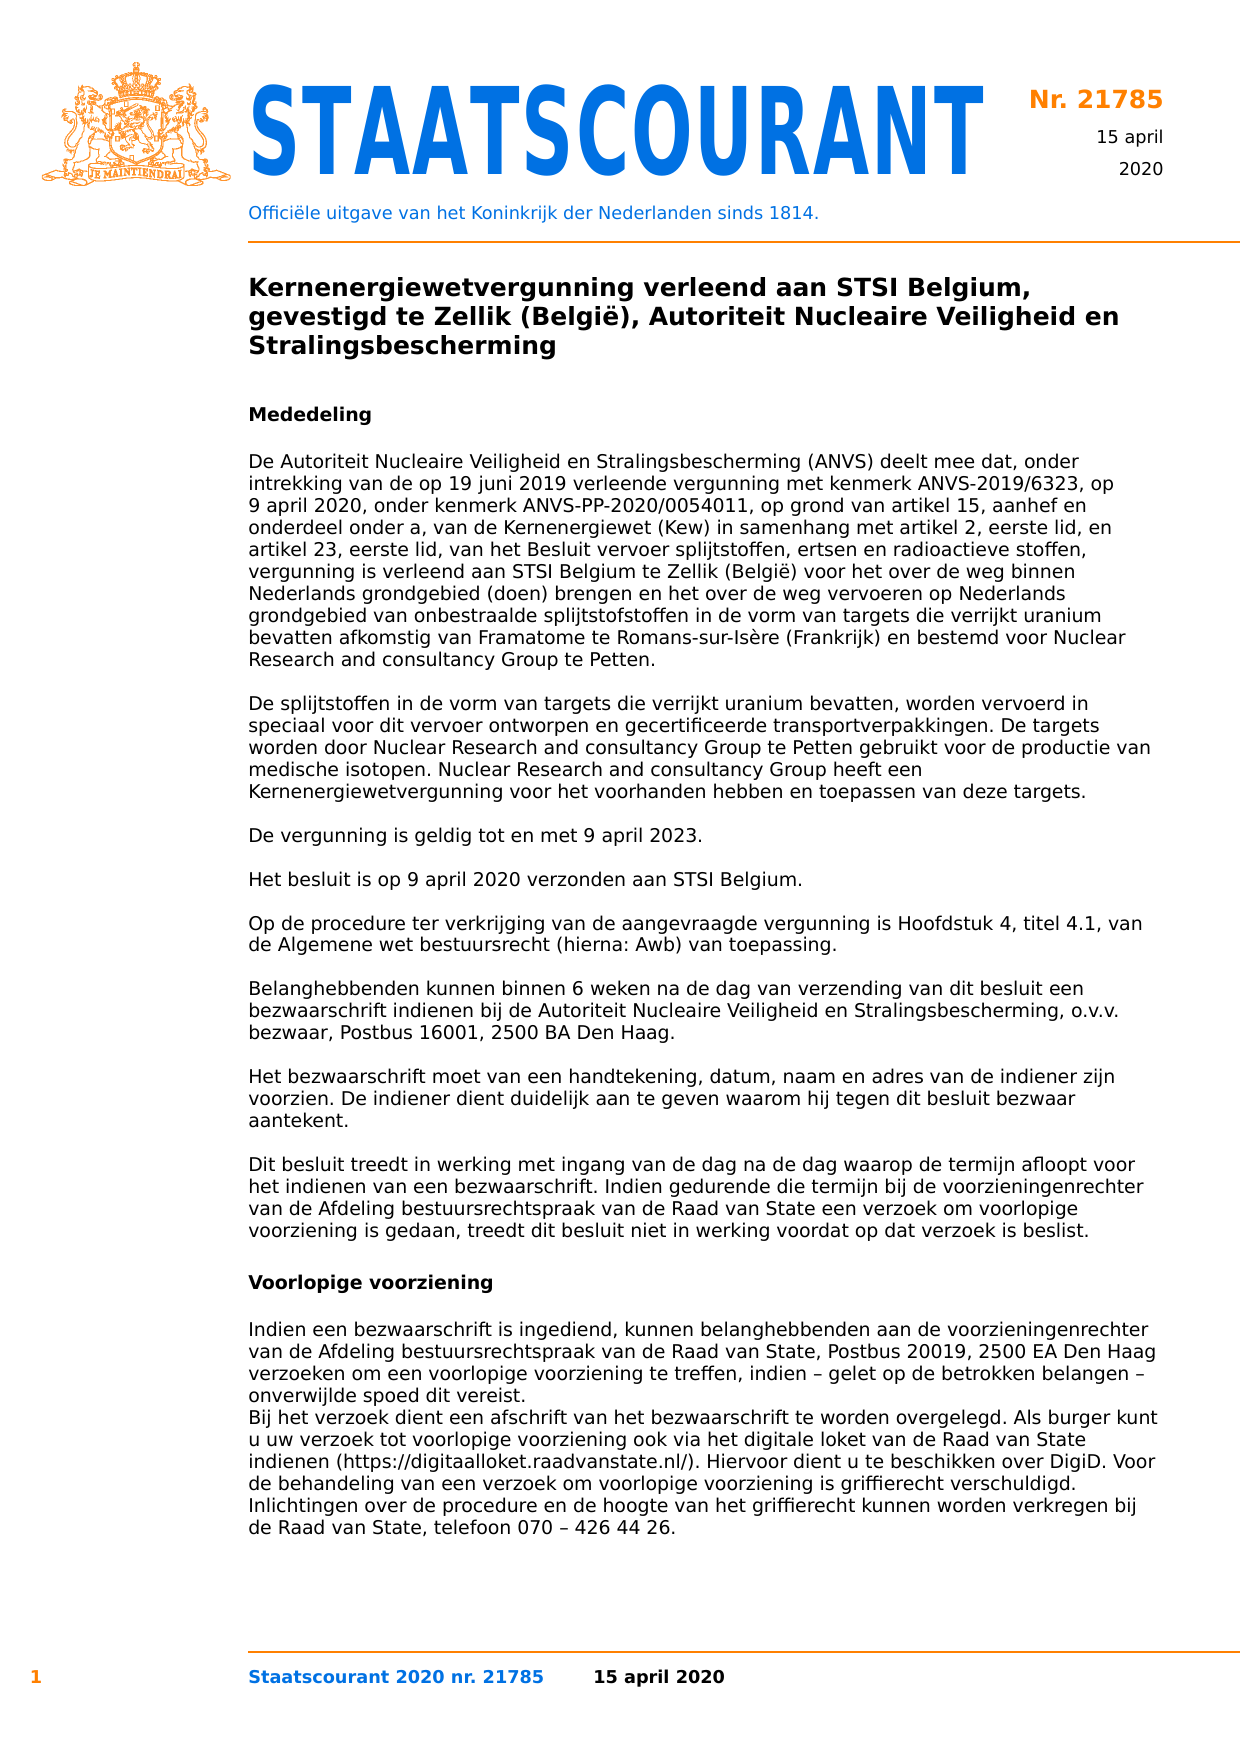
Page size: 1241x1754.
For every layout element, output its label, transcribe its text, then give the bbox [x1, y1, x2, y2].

subtitle Kernenergiewetvergunning verleend aan STSI Belgium, gevestigd te Zellik (België), Autoriteit Nucleaire Veiligheid en Stralingsbescherming [248, 273, 1163, 361]
text De vergunning is geldig tot en met 9 april 2023. [248, 825, 1163, 847]
text Indien een bezwaarschrift is ingediend, kunnen belanghebbenden aan de voorzieningenrechter van de Afdeling bestuursrechtspraak van de Raad van State, Postbus 20019, 2500 EA Den Haag verzoeken om een voorlopige voorziening te treffen, indien – gelet op de betrokken belangen – onverwijlde spoed dit vereist. [248, 1319, 1163, 1407]
text Het besluit is op 9 april 2020 verzonden aan STSI Belgium. [248, 868, 1163, 891]
table_header Nr. 21785 [998, 62, 1240, 121]
table_header [25, 62, 248, 241]
text De splijtstoffen in de vorm van targets die verrijkt uranium bevatten, worden vervoerd in speciaal voor dit vervoer ontworpen en gecertificeerde transportverpakkingen. De targets worden door Nuclear Research and consultancy Group te Petten gebruikt voor de productie van medische isotopen. Nuclear Research and consultancy Group heeft een Kernenergiewetvergunning voor het voorhanden hebben en toepassen van deze targets. [248, 693, 1163, 803]
text De Autoriteit Nucleaire Veiligheid en Stralingsbescherming (ANVS) deelt mee dat, onder intrekking van de op 19 juni 2019 verleende vergunning met kenmerk ANVS-2019/6323, op 9 april 2020, onder kenmerk ANVS-PP-2020/0054011, op grond van artikel 15, aanhef en onderdeel onder a, van de Kernenergiewet (Kew) in samenhang met artikel 2, eerste lid, en artikel 23, eerste lid, van het Besluit vervoer splijtstoffen, ertsen en radioactieve stoffen, vergunning is verleend aan STSI Belgium te Zellik (België) voor het over de weg binnen Nederlands grondgebied (doen) brengen en het over de weg vervoeren op Nederlands grondgebied van onbestraalde splijtstofstoffen in de vorm van targets die verrijkt uranium bevatten afkomstig van Framatome te Romans-sur-Isère (Frankrijk) en bestemd voor Nuclear Research and consultancy Group te Petten. [248, 451, 1163, 671]
table_cell 15 april [998, 121, 1240, 153]
text Het bezwaarschrift moet van een handtekening, datum, naam en adres van de indiener zijn voorzien. De indiener dient duidelijk aan te geven waarom hij tegen dit besluit bezwaar aantekent. [248, 1066, 1163, 1132]
text Bij het verzoek dient een afschrift van het bezwaarschrift te worden overgelegd. Als burger kunt u uw verzoek tot voorlopige voorziening ook via het digitale loket van de Raad van State indienen (https://digitaalloket.raadvanstate.nl/). Hiervoor dient u te beschikken over DigiD. Voor de behandeling van een verzoek om voorlopige voorziening is griffierecht verschuldigd. Inlichtingen over de procedure en de hoogte van het griffierecht kunnen worden verkregen bij de Raad van State, telefoon 070 – 426 44 26. [248, 1407, 1163, 1538]
table_cell 2020 [998, 153, 1240, 203]
subtitle Mededeling [248, 404, 1163, 426]
table_cell Officiële uitgave van het Koninkrijk der Nederlanden sinds 1814. [248, 203, 1240, 241]
subtitle Voorlopige voorziening [248, 1272, 1163, 1294]
text Belanghebbenden kunnen binnen 6 weken na de dag van verzending van dit besluit een bezwaarschrift indienen bij de Autoriteit Nucleaire Veiligheid en Stralingsbescherming, o.v.v. bezwaar, Postbus 16001, 2500 BA Den Haag. [248, 978, 1163, 1044]
table_header STAATSCOURANT [248, 62, 998, 203]
text Op de procedure ter verkrijging van de aangevraagde vergunning is Hoofdstuk 4, titel 4.1, van de Algemene wet bestuursrecht (hierna: Awb) van toepassing. [248, 912, 1163, 956]
picture [41, 62, 231, 186]
text Dit besluit treedt in werking met ingang van de dag na de dag waarop de termijn afloopt voor het indienen van een bezwaarschrift. Indien gedurende die termijn bij de voorzieningenrechter van de Afdeling bestuursrechtspraak van de Raad van State een verzoek om voorlopige voorziening is gedaan, treedt dit besluit niet in werking voordat op dat verzoek is beslist. [248, 1154, 1163, 1242]
